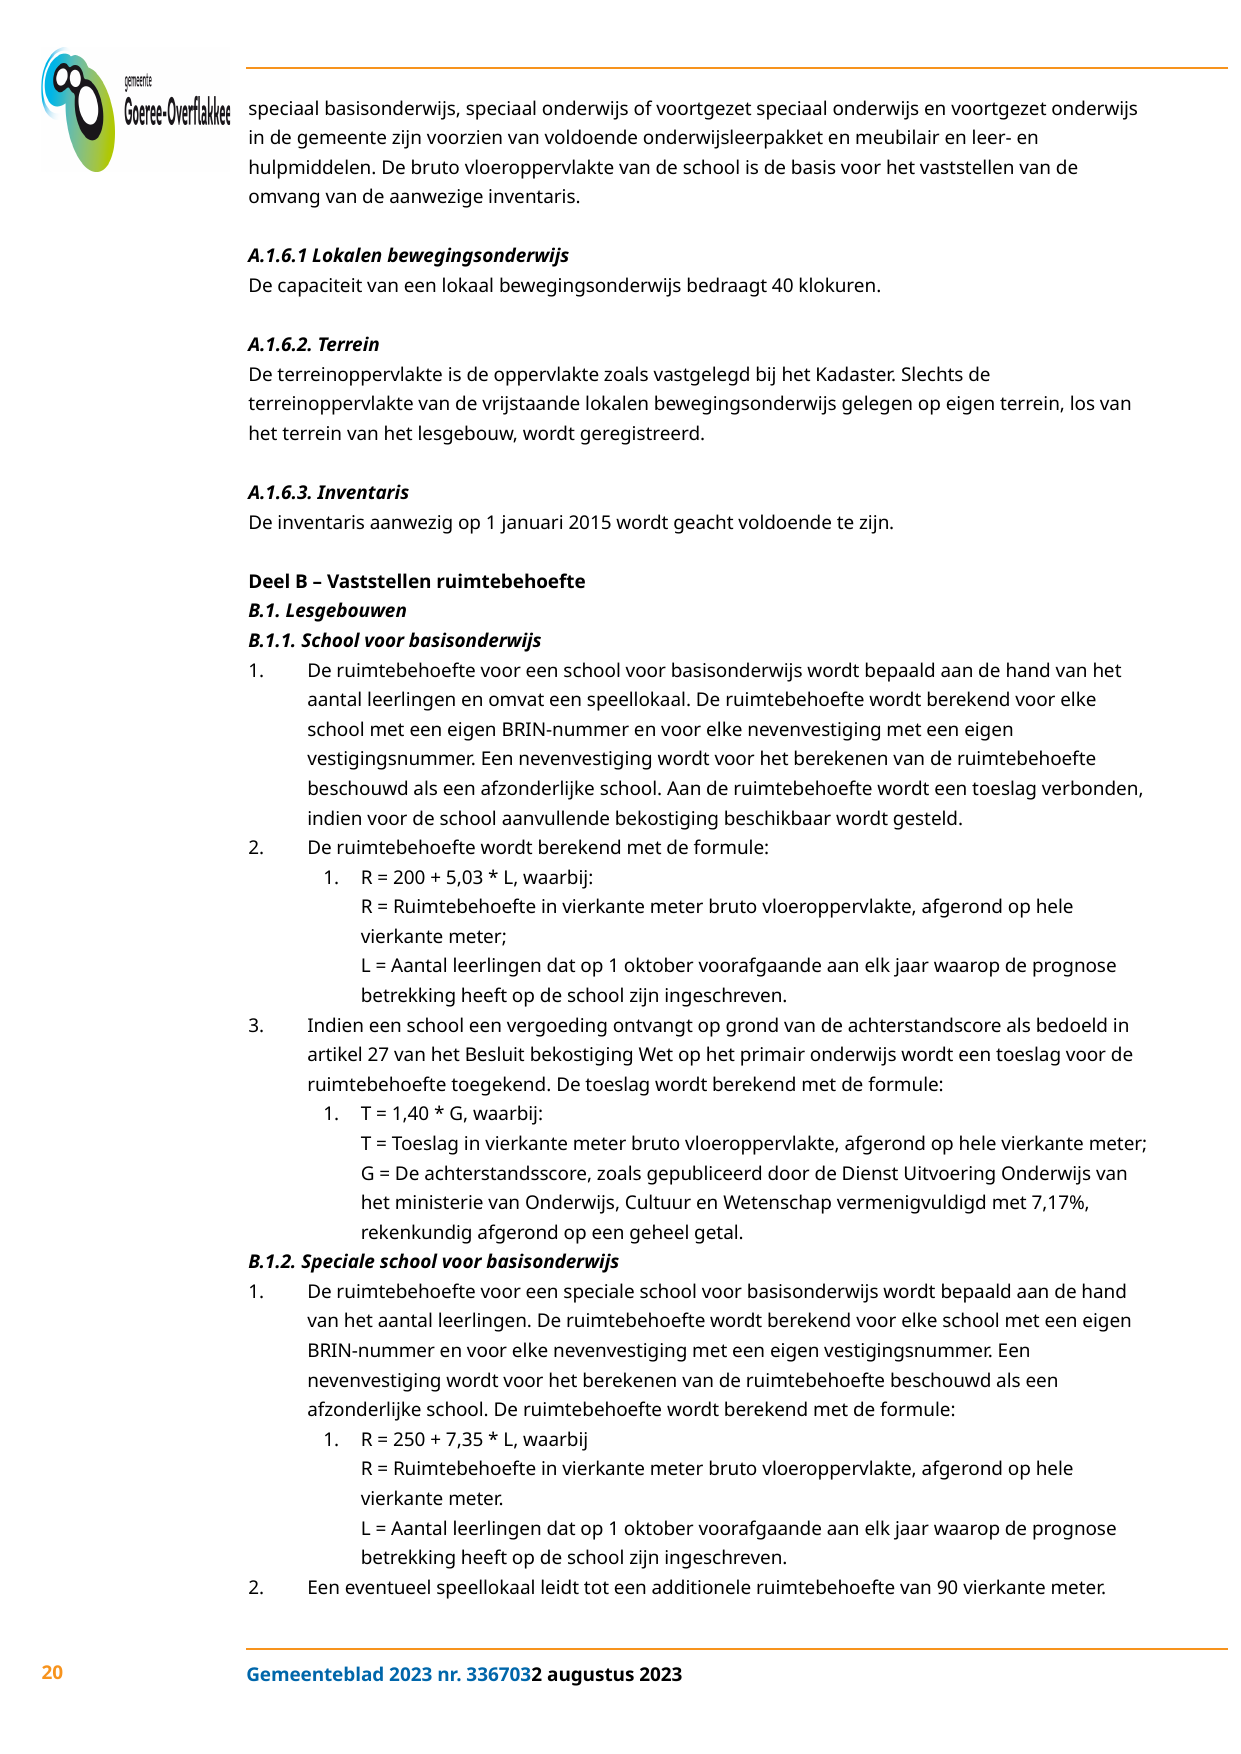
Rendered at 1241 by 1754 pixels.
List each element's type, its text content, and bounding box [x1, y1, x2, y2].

text B.1. Lesgebouwen [248, 598, 1152, 623]
text B.1.2. Speciale school voor basisonderwijs [248, 1248, 1152, 1274]
list L = Aantal leerlingen dat op 1 oktober voorafgaande aan elk jaar waarop de prognose betrekking heeft op de school zijn ingeschreven. [323, 953, 1152, 1008]
list R = Ruimtebehoefte in vierkante meter bruto vloeroppervlakte, afgerond op hele vierkante meter. [323, 1456, 1152, 1511]
list L = Aantal leerlingen dat op 1 oktober voorafgaande aan elk jaar waarop de prognose betrekking heeft op de school zijn ingeschreven. [323, 1515, 1152, 1570]
text A.1.6.2. Terrein [248, 331, 1152, 357]
list De ruimtebehoefte wordt berekend met de formule: [248, 834, 1152, 860]
list G = De achterstandsscore, zoals gepubliceerd door de Dienst Uitvoering Onderwijs van het ministerie van Onderwijs, Cultuur en Wetenschap vermenigvuldigd met 7,17%, rekenkundig afgerond op een geheel getal. [323, 1160, 1152, 1245]
list T = Toeslag in vierkante meter bruto vloeroppervlakte, afgerond op hele vierkante meter; [323, 1130, 1152, 1156]
text A.1.6.3. Inventaris [248, 479, 1152, 505]
list R = Ruimtebehoefte in vierkante meter bruto vloeroppervlakte, afgerond op hele vierkante meter; [323, 893, 1152, 949]
list R = 200 + 5,03 * L, waarbij: [323, 864, 1152, 890]
list Een eventueel speellokaal leidt tot een additionele ruimtebehoefte van 90 vierkante meter. [248, 1574, 1152, 1600]
text De terreinoppervlakte is de oppervlakte zoals vastgelegd bij het Kadaster. Slechts de terreinoppervlakte van de vrijstaande lokalen bewegingsonderwijs gelegen op eigen terrein, los van het terrein van het lesgebouw, wordt geregistreerd. [248, 361, 1152, 446]
text B.1.1. School voor basisonderwijs [248, 627, 1152, 653]
text A.1.6.1 Lokalen bewegingsonderwijs [248, 243, 1152, 268]
list R = 250 + 7,35 * L, waarbij [323, 1426, 1152, 1452]
list Indien een school een vergoeding ontvangt op grond van de achterstandscore als bedoeld in artikel 27 van het Besluit bekostiging Wet op het primair onderwijs wordt een toeslag voor de ruimtebehoefte toegekend. De toeslag wordt berekend met de formule: [248, 1012, 1152, 1097]
picture [41, 47, 231, 172]
list De ruimtebehoefte voor een speciale school voor basisonderwijs wordt bepaald aan de hand van het aantal leerlingen. De ruimtebehoefte wordt berekend voor elke school met een eigen BRIN-nummer en voor elke nevenvestiging met een eigen vestigingsnummer. Een nevenvestiging wordt voor het berekenen van de ruimtebehoefte beschouwd als een afzonderlijke school. De ruimtebehoefte wordt berekend met de formule: [248, 1278, 1152, 1422]
list De ruimtebehoefte voor een school voor basisonderwijs wordt bepaald aan de hand van het aantal leerlingen en omvat een speellokaal. De ruimtebehoefte wordt berekend voor elke school met een eigen BRIN-nummer en voor elke nevenvestiging met een eigen vestigingsnummer. Een nevenvestiging wordt voor het berekenen van de ruimtebehoefte beschouwd als een afzonderlijke school. Aan de ruimtebehoefte wordt een toeslag verbonden, indien voor de school aanvullende bekostiging beschikbaar wordt gesteld. [248, 657, 1152, 831]
list T = 1,40 * G, waarbij: [323, 1101, 1152, 1126]
text speciaal basisonderwijs, speciaal onderwijs of voortgezet speciaal onderwijs en voortgezet onderwijs in de gemeente zijn voorzien van voldoende onderwijsleerpakket en meubilair en leer- en hulpmiddelen. De bruto vloeroppervlakte van de school is de basis voor het vaststellen van de omvang van de aanwezige inventaris. [248, 95, 1152, 209]
text Deel B – Vaststellen ruimtebehoefte [248, 568, 1152, 594]
text De inventaris aanwezig op 1 januari 2015 wordt geacht voldoende te zijn. [248, 509, 1152, 535]
text De capaciteit van een lokaal bewegingsonderwijs bedraagt 40 klokuren. [248, 272, 1152, 298]
